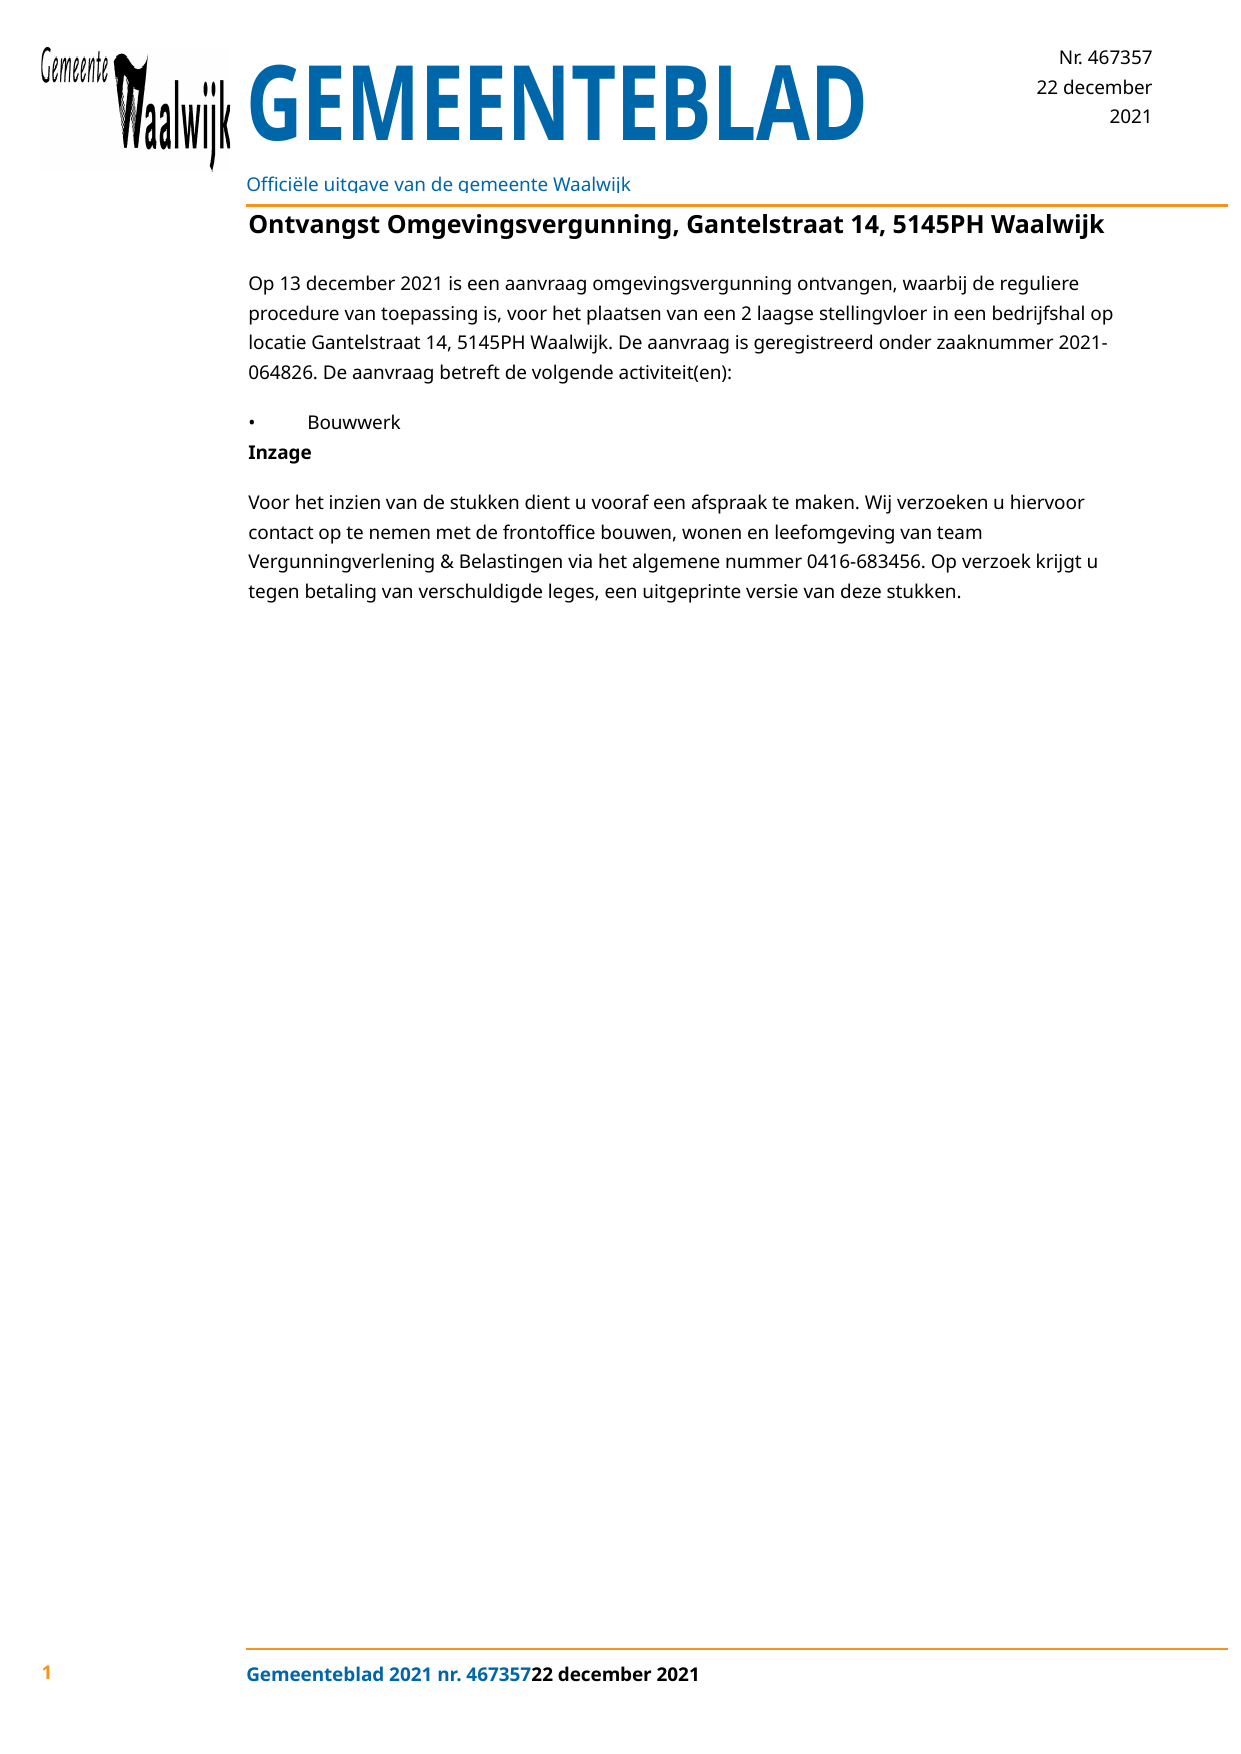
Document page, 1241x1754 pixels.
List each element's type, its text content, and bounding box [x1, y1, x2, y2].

text Voor het inzien van de stukken dient u vooraf een afspraak te maken. Wij verzoeken u hiervoor contact op te nemen met de frontoffice bouwen, wonen en leefomgeving van team Vergunningverlening & Belastingen via het algemene nummer 0416-683456. Op verzoek krijgt u tegen betaling van verschuldigde leges, een uitgeprinte versie van deze stukken. [248, 489, 1152, 604]
text Inzage [248, 439, 1152, 465]
picture [41, 47, 231, 172]
text Ontvangst Omgevingsvergunning, Gantelstraat 14, 5145PH Waalwijk [248, 207, 1152, 241]
text Op 13 december 2021 is een aanvraag omgevingsvergunning ontvangen, waarbij de reguliere procedure van toepassing is, voor het plaatsen van een 2 laagse stellingvloer in een bedrijfshal op locatie Gantelstraat 14, 5145PH Waalwijk. De aanvraag is geregistreerd onder zaaknummer 2021-064826. De aanvraag betreft de volgende activiteit(en): [248, 270, 1152, 385]
list Bouwwerk [248, 409, 1152, 435]
